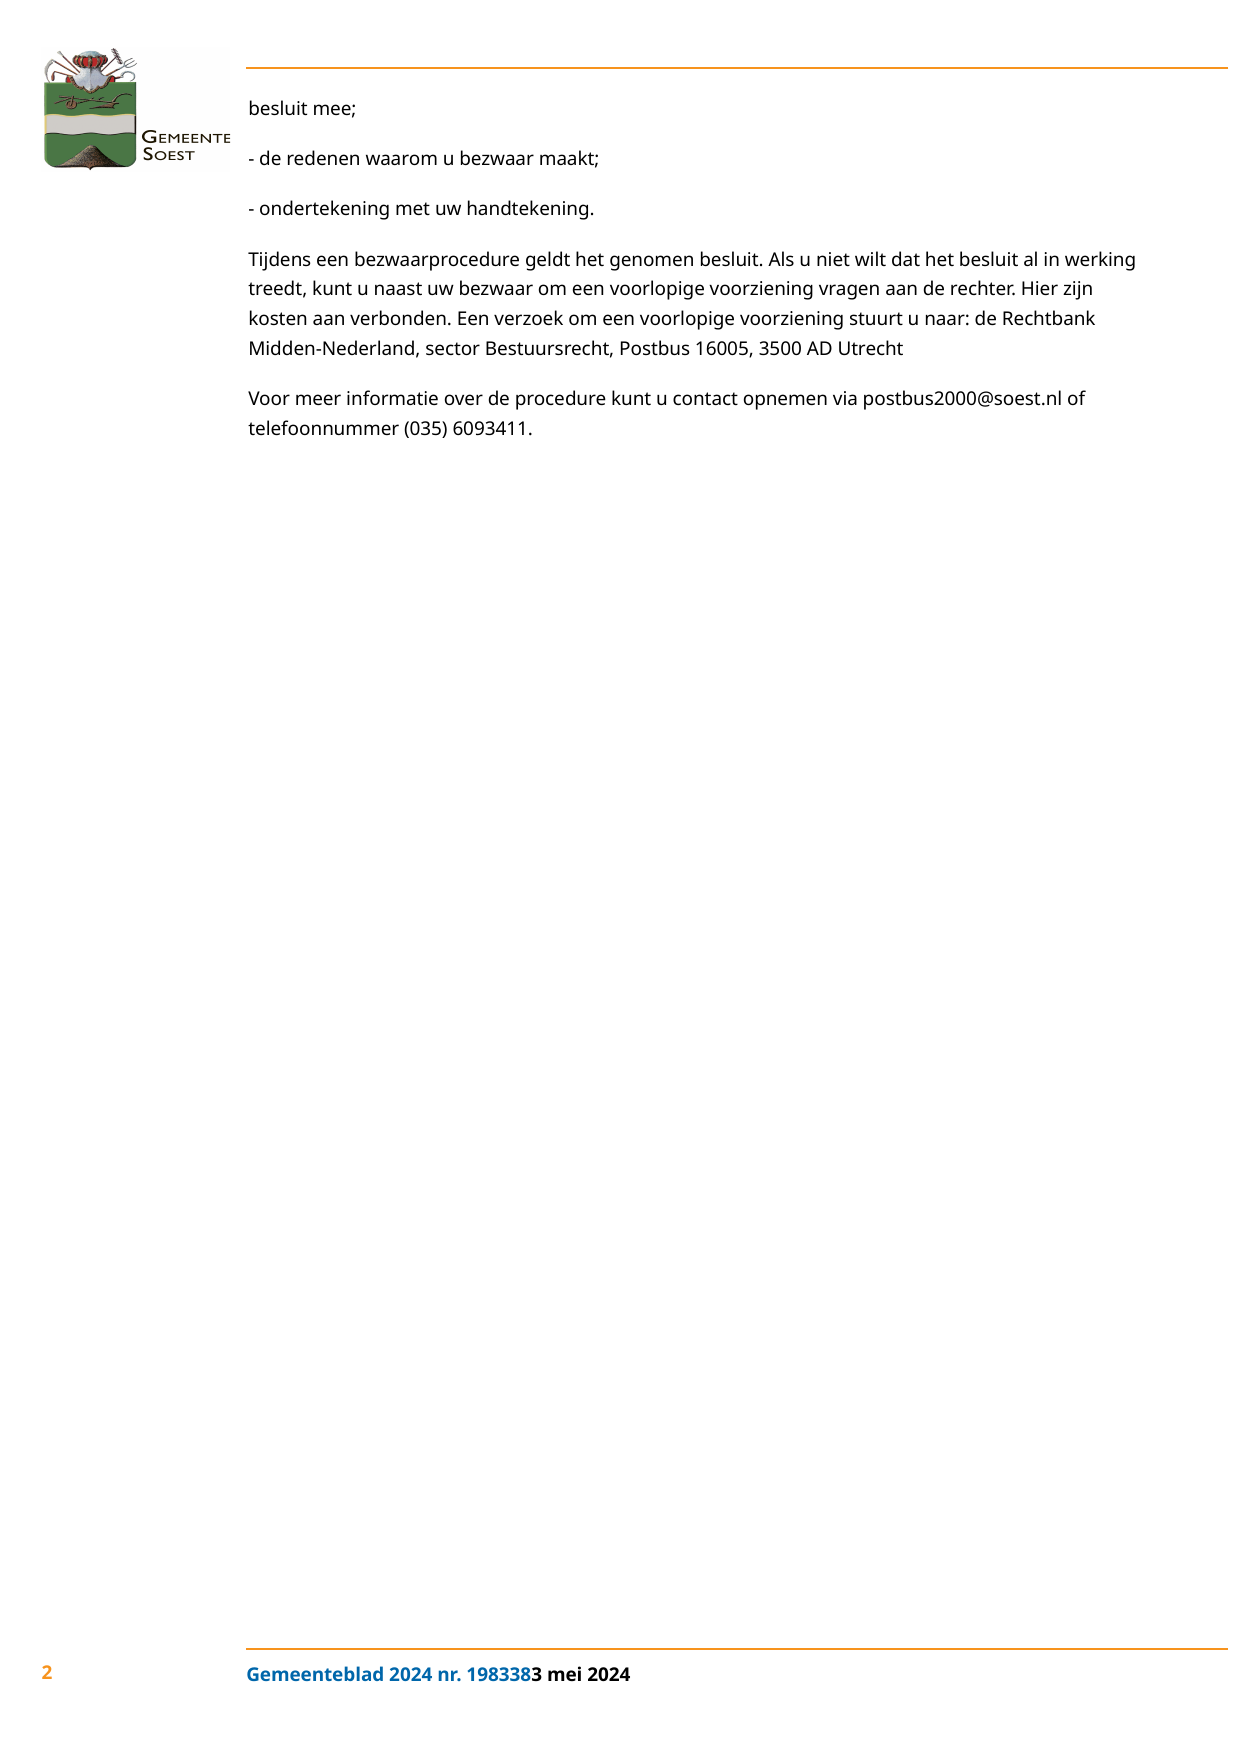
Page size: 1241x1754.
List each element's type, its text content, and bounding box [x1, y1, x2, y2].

text Tijdens een bezwaarprocedure geldt het genomen besluit. Als u niet wilt dat het besluit al in werking treedt, kunt u naast uw bezwaar om een voorlopige voorziening vragen aan de rechter. Hier zijn kosten aan verbonden. Een verzoek om een voorlopige voorziening stuurt u naar: de Rechtbank Midden-Nederland, sector Bestuursrecht, Postbus 16005, 3500 AD Utrecht [248, 246, 1152, 361]
text - de redenen waarom u bezwaar maakt; [248, 145, 1152, 171]
picture [41, 47, 231, 172]
text besluit mee; [248, 95, 1152, 121]
text - ondertekening met uw handtekening. [248, 196, 1152, 221]
text Voor meer informatie over de procedure kunt u contact opnemen via postbus2000@soest.nl of telefoonnummer (035) 6093411. [248, 385, 1152, 441]
